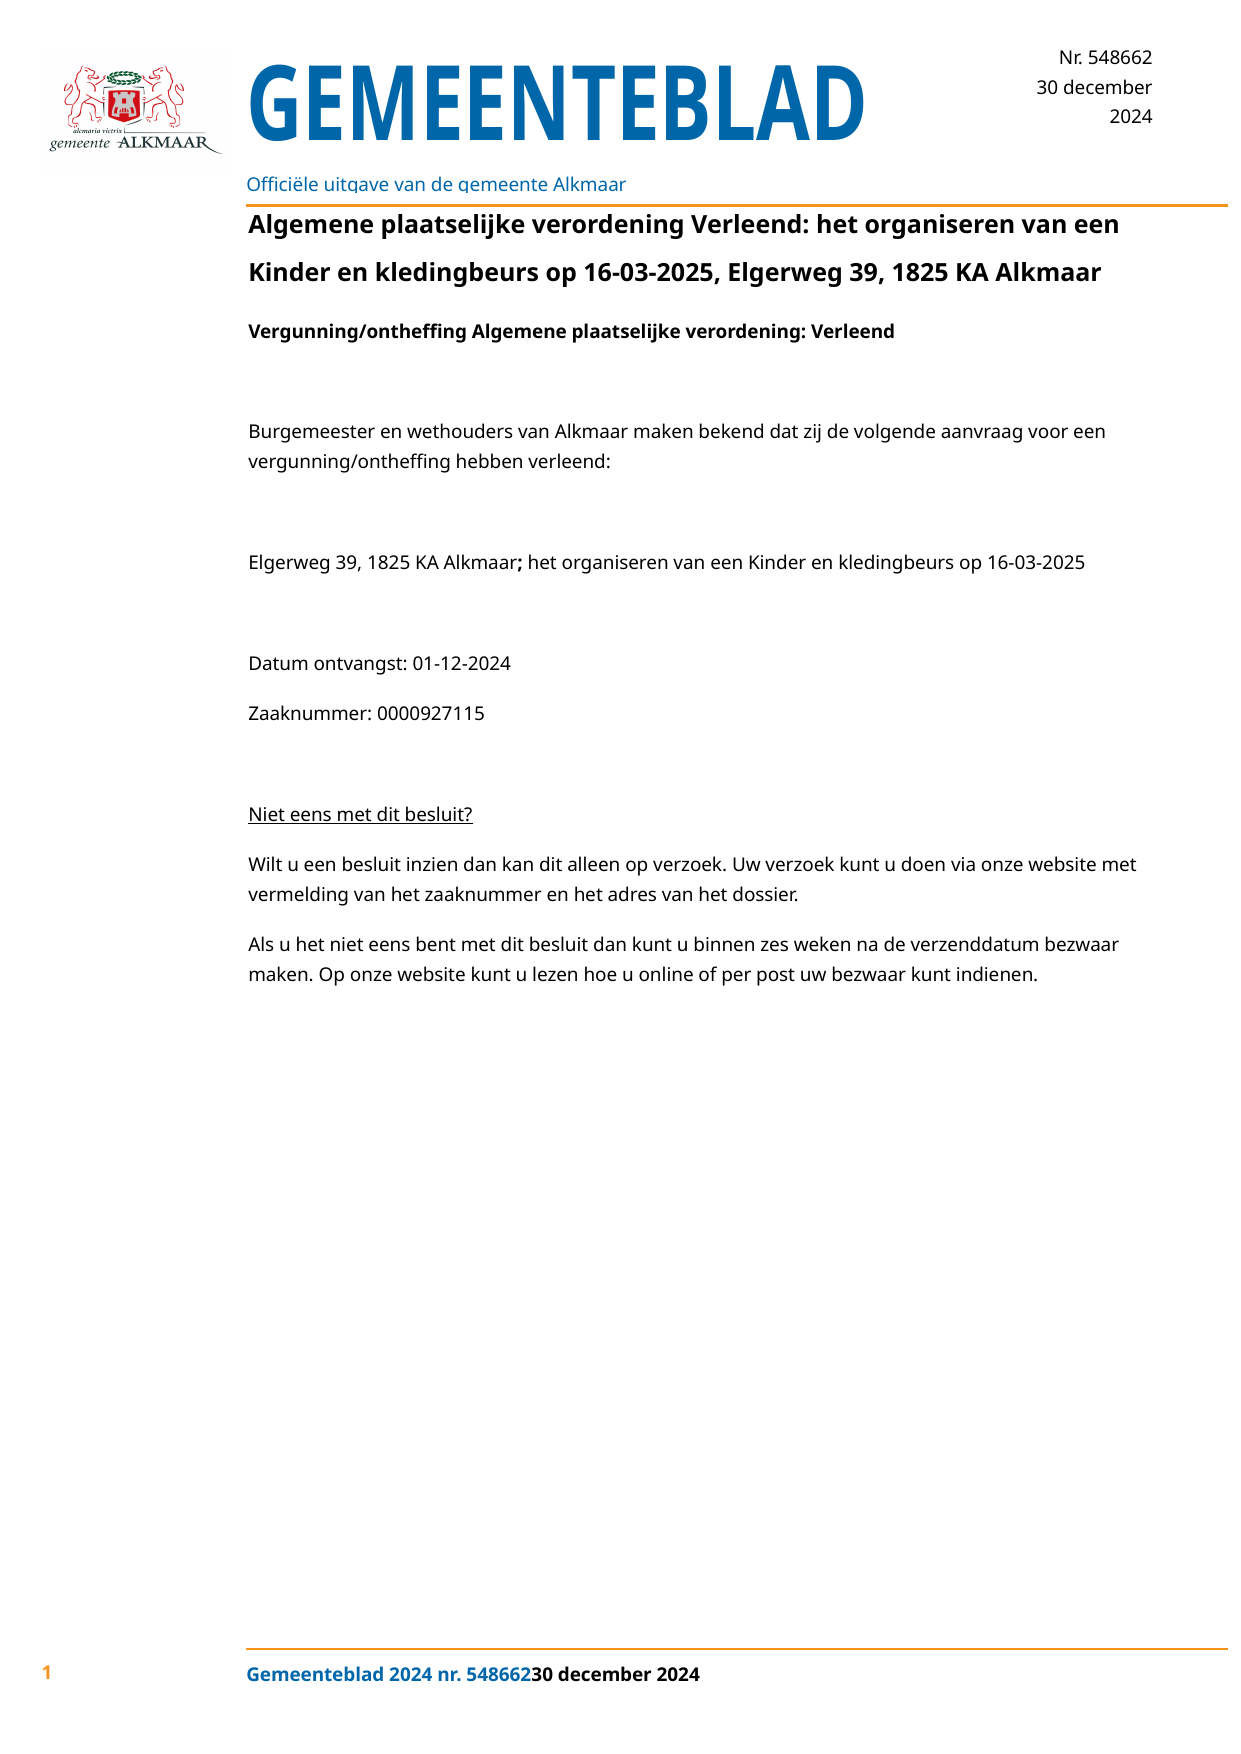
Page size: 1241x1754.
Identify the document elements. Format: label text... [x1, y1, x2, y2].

text Burgemeester en wethouders van Alkmaar maken bekend dat zij de volgende aanvraag voor een vergunning/ontheffing hebben verleend: [248, 419, 1152, 474]
text Elgerweg 39, 1825 KA Alkmaar; het organiseren van een Kinder en kledingbeurs op 16-03-2025 [248, 549, 1152, 575]
text Als u het niet eens bent met dit besluit dan kunt u binnen zes weken na de verzenddatum bezwaar maken. Op onze website kunt u lezen hoe u online of per post uw bezwaar kunt indienen. [248, 932, 1152, 987]
text Datum ontvangst: 01-12-2024 [248, 650, 1152, 676]
text Wilt u een besluit inzien dan kan dit alleen op verzoek. Uw verzoek kunt u doen via onze website met vermelding van het zaaknummer en het adres van het dossier. [248, 852, 1152, 907]
picture [41, 47, 231, 172]
text Algemene plaatselijke verordening Verleend: het organiseren van een Kinder en kledingbeurs op 16-03-2025, Elgerweg 39, 1825 KA Alkmaar [248, 207, 1152, 288]
text Zaaknummer: 0000927115 [248, 700, 1152, 726]
text Niet eens met dit besluit? [248, 801, 1152, 827]
text Vergunning/ontheffing Algemene plaatselijke verordening: Verleend [248, 318, 1152, 344]
